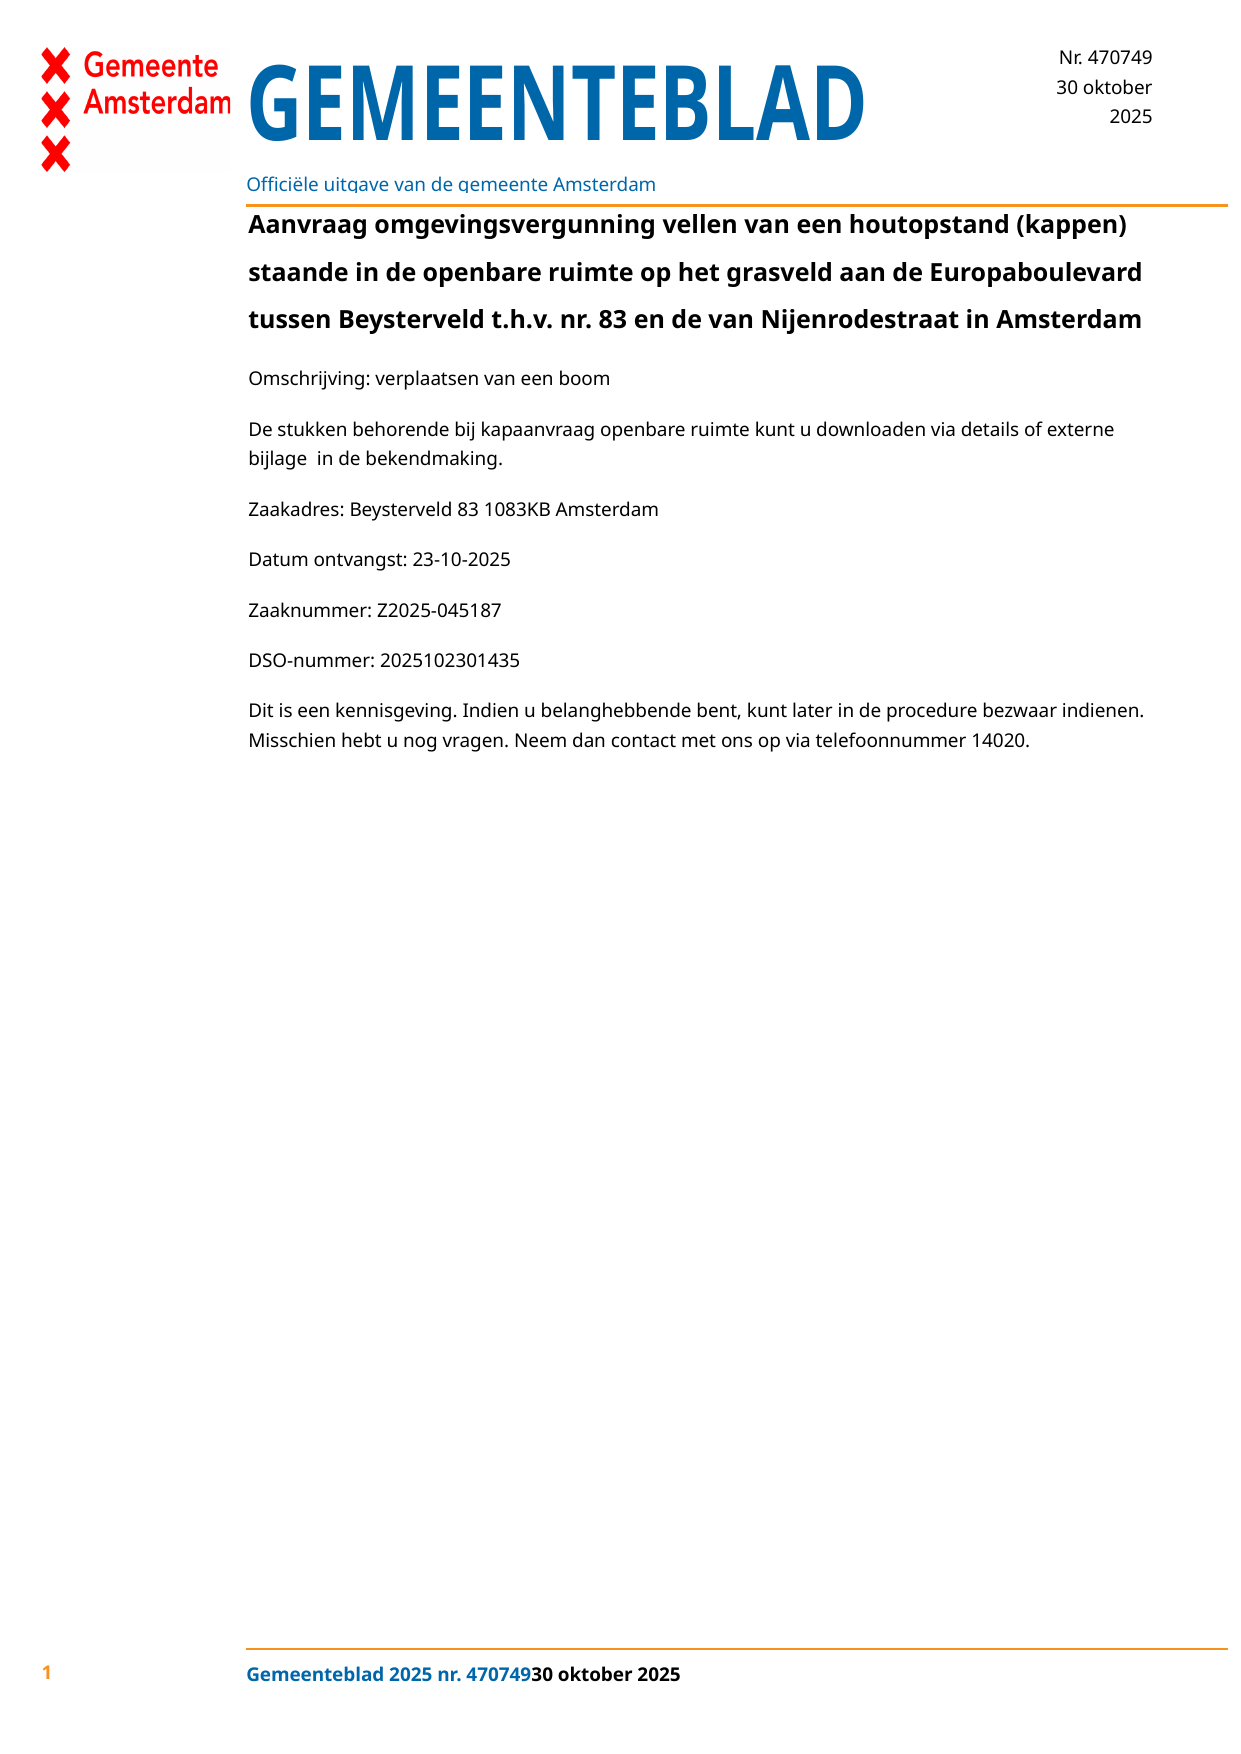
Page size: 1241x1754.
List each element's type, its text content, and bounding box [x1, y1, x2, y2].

text Zaakadres: Beysterveld 83 1083KB Amsterdam [248, 496, 1152, 522]
text Dit is een kennisgeving. Indien u belanghebbende bent, kunt later in de procedure bezwaar indienen. Misschien hebt u nog vragen. Neem dan contact met ons op via telefoonnummer 14020. [248, 698, 1152, 753]
text Datum ontvangst: 23-10-2025 [248, 546, 1152, 572]
text Aanvraag omgevingsvergunning vellen van een houtopstand (kappen) staande in de openbare ruimte op het grasveld aan de Europaboulevard tussen Beysterveld t.h.v. nr. 83 en de van Nijenrodestraat in Amsterdam [248, 207, 1152, 336]
text Zaaknummer: Z2025-045187 [248, 597, 1152, 622]
text De stukken behorende bij kapaanvraag openbare ruimte kunt u downloaden via details of externe bijlage in de bekendmaking. [248, 416, 1152, 471]
text Omschrijving: verplaatsen van een boom [248, 366, 1152, 391]
text DSO-nummer: 2025102301435 [248, 647, 1152, 673]
picture [41, 47, 231, 172]
